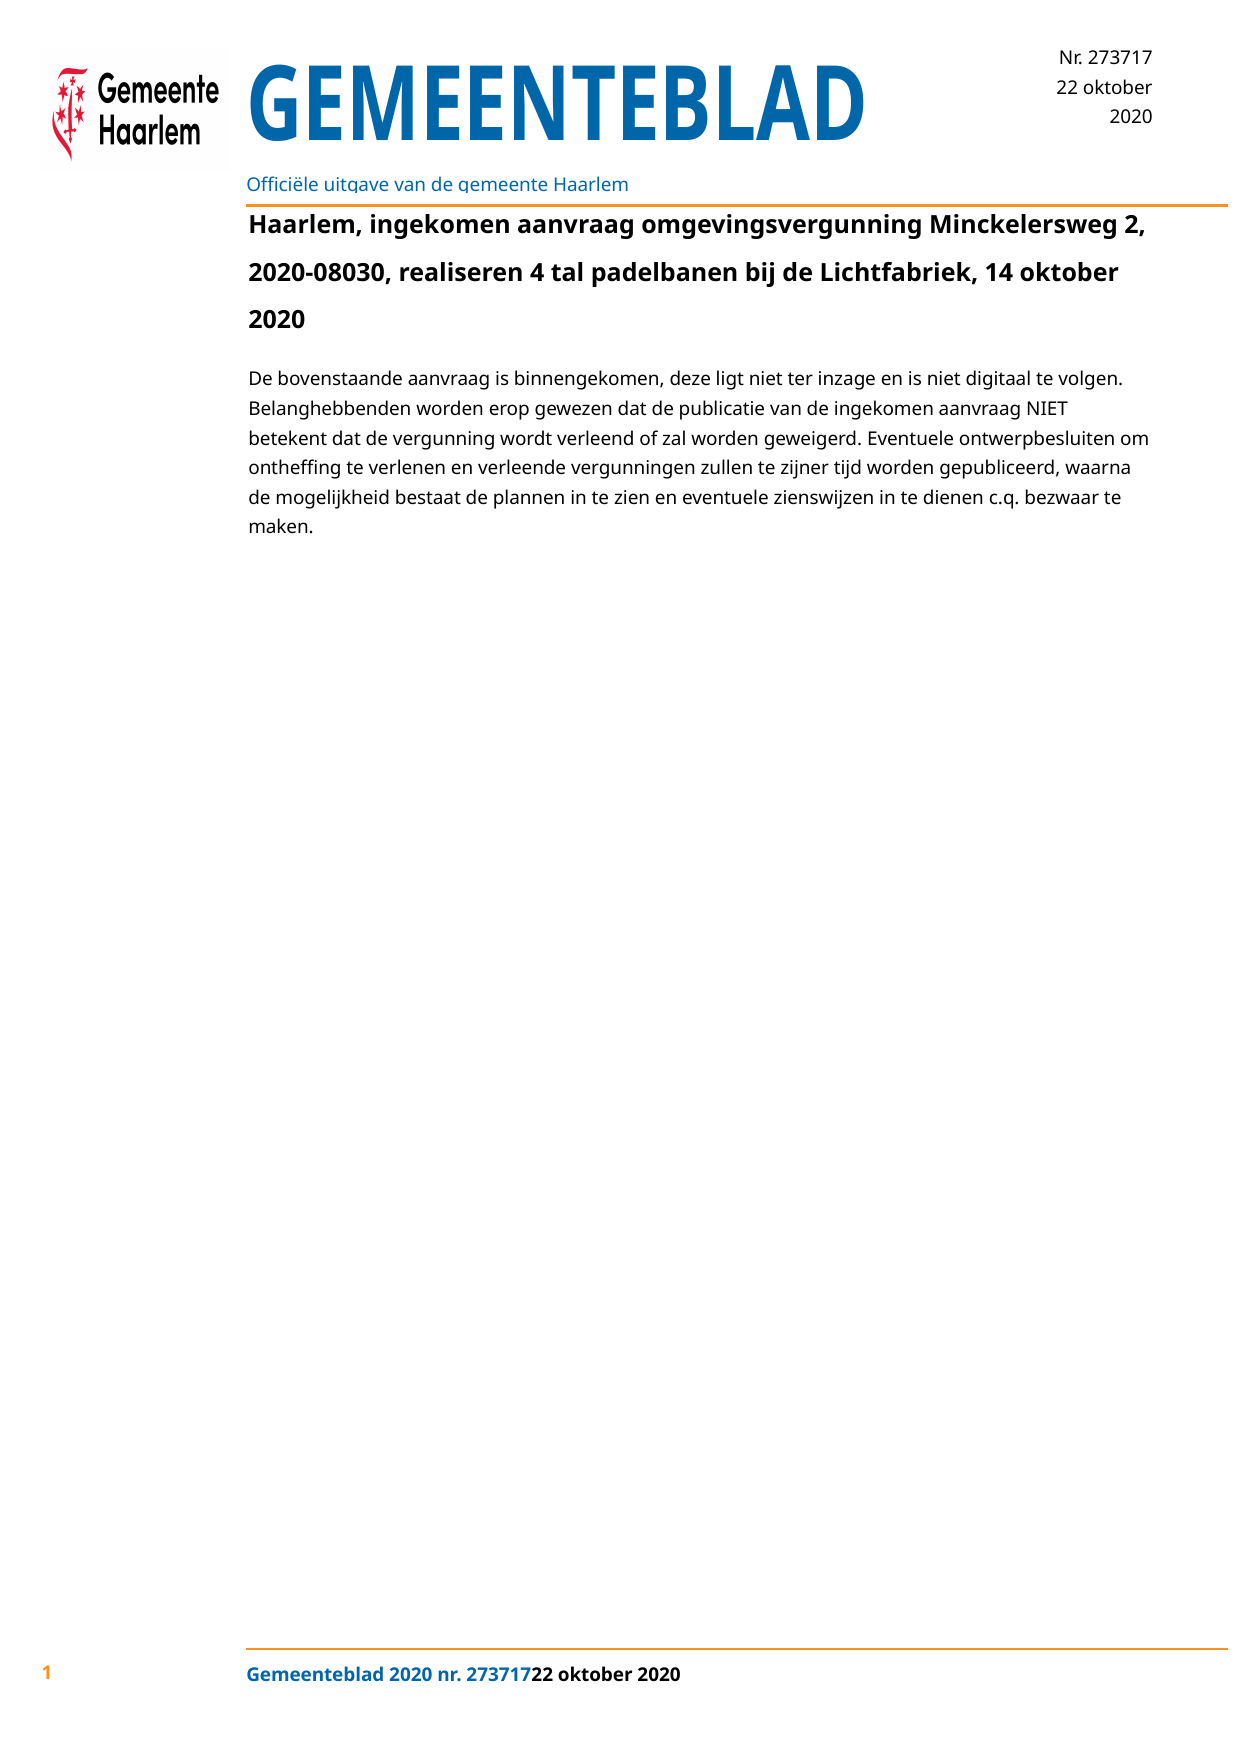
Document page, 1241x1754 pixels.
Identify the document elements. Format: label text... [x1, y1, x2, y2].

picture [41, 47, 231, 172]
text De bovenstaande aanvraag is binnengekomen, deze ligt niet ter inzage en is niet digitaal te volgen. Belanghebbenden worden erop gewezen dat de publicatie van de ingekomen aanvraag NIET betekent dat de vergunning wordt verleend of zal worden geweigerd. Eventuele ontwerpbesluiten om ontheffing te verlenen en verleende vergunningen zullen te zijner tijd worden gepubliceerd, waarna de mogelijkheid bestaat de plannen in te zien en eventuele zienswijzen in te dienen c.q. bezwaar te maken. [248, 366, 1152, 539]
text Haarlem, ingekomen aanvraag omgevingsvergunning Minckelersweg 2, 2020-08030, realiseren 4 tal padelbanen bij de Lichtfabriek, 14 oktober 2020 [248, 207, 1152, 336]
